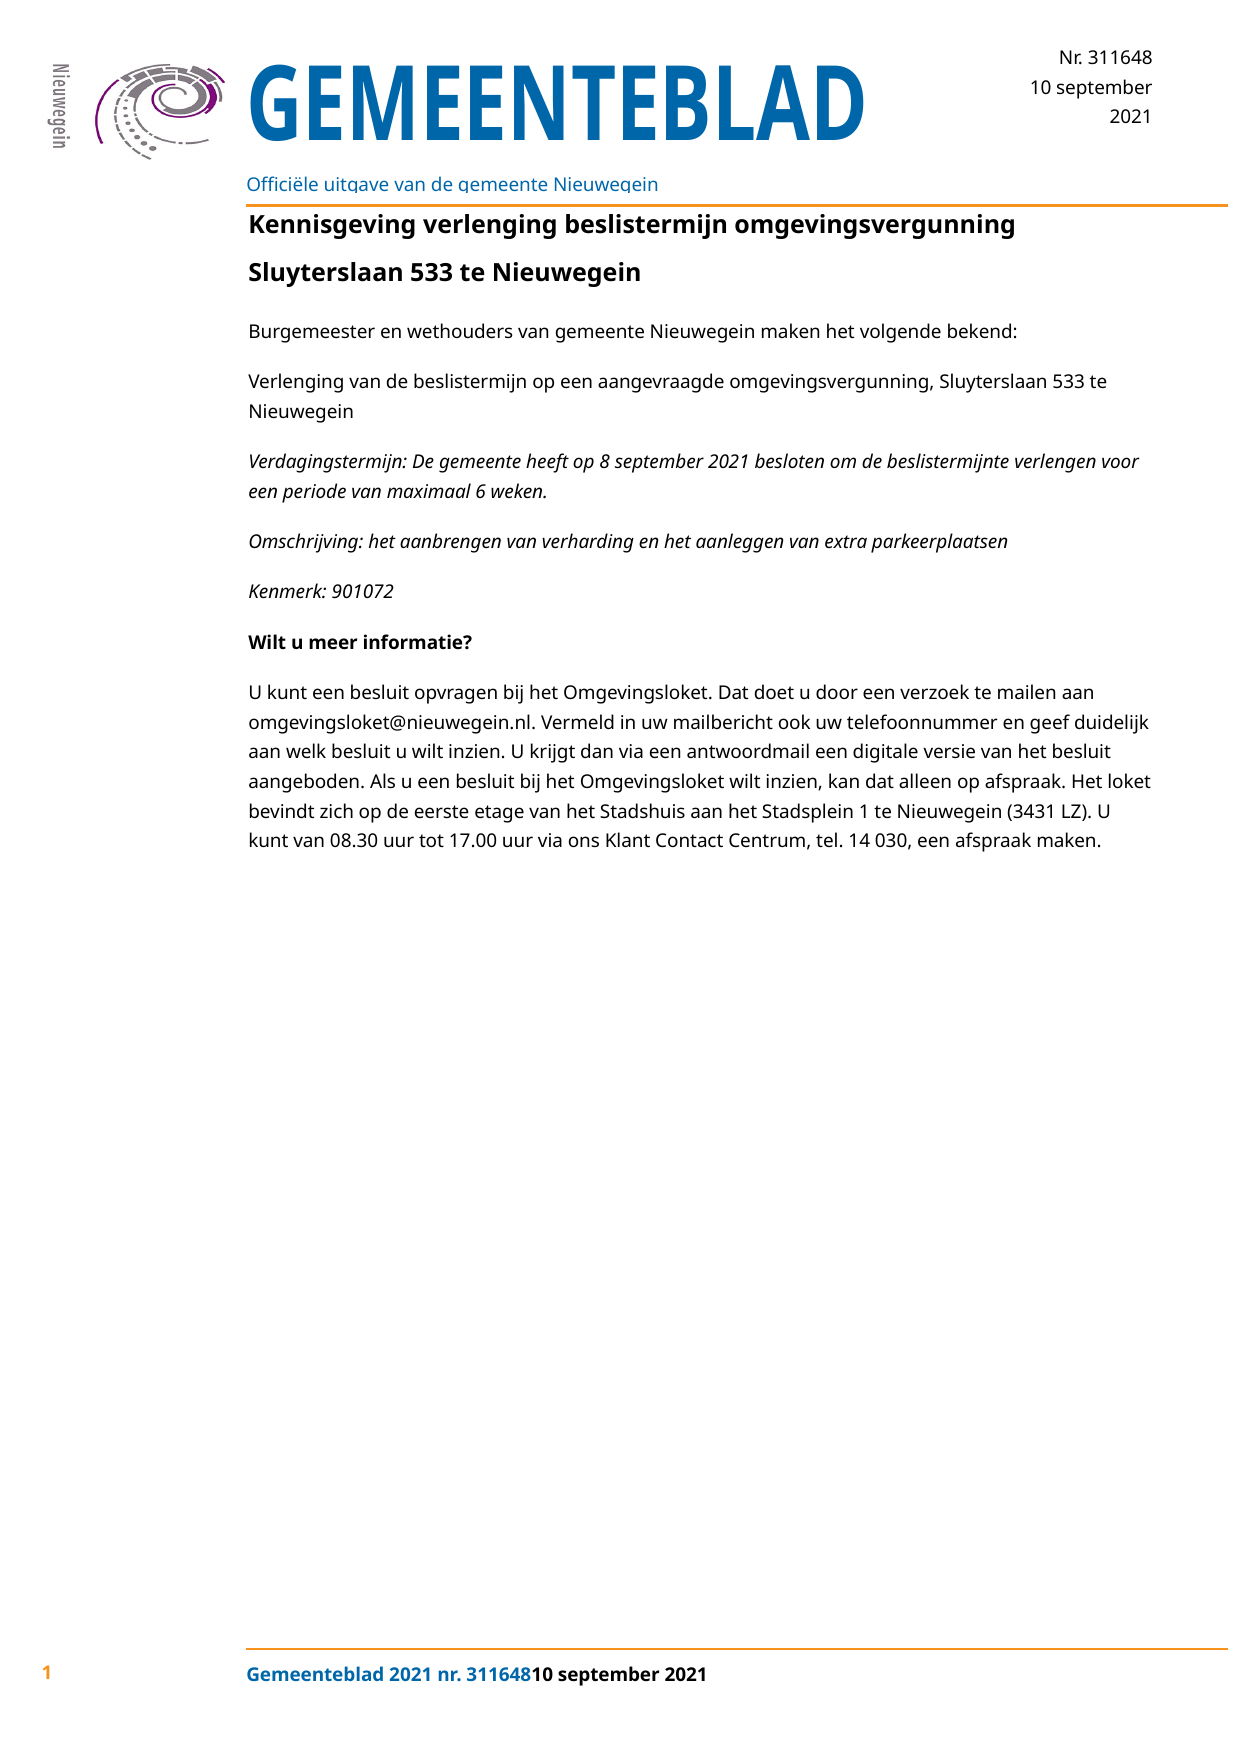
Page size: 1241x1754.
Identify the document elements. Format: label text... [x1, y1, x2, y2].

text Wilt u meer informatie? [248, 629, 1152, 655]
text Verlenging van de beslistermijn op een aangevraagde omgevingsvergunning, Sluyterslaan 533 te Nieuwegein [248, 368, 1152, 424]
text Kennisgeving verlenging beslistermijn omgevingsvergunning Sluyterslaan 533 te Nieuwegein [248, 207, 1152, 288]
text Kenmerk: 901072 [248, 579, 1152, 604]
text Burgemeester en wethouders van gemeente Nieuwegein maken het volgende bekend: [248, 318, 1152, 344]
text U kunt een besluit opvragen bij het Omgevingsloket. Dat doet u door een verzoek te mailen aan omgevingsloket@nieuwegein.nl. Vermeld in uw mailbericht ook uw telefoonnummer en geef duidelijk aan welk besluit u wilt inzien. U krijgt dan via een antwoordmail een digitale versie van het besluit aangeboden. Als u een besluit bij het Omgevingsloket wilt inzien, kan dat alleen op afspraak. Het loket bevindt zich op de eerste etage van het Stadshuis aan het Stadsplein 1 te Nieuwegein (3431 LZ). U kunt van 08.30 uur tot 17.00 uur via ons Klant Contact Centrum, tel. 14 030, een afspraak maken. [248, 679, 1152, 853]
text Omschrijving: het aanbrengen van verharding en het aanleggen van extra parkeerplaatsen [248, 528, 1152, 554]
picture [41, 47, 231, 172]
text Verdagingstermijn: De gemeente heeft op 8 september 2021 besloten om de beslistermijnte verlengen voor een periode van maximaal 6 weken. [248, 448, 1152, 504]
